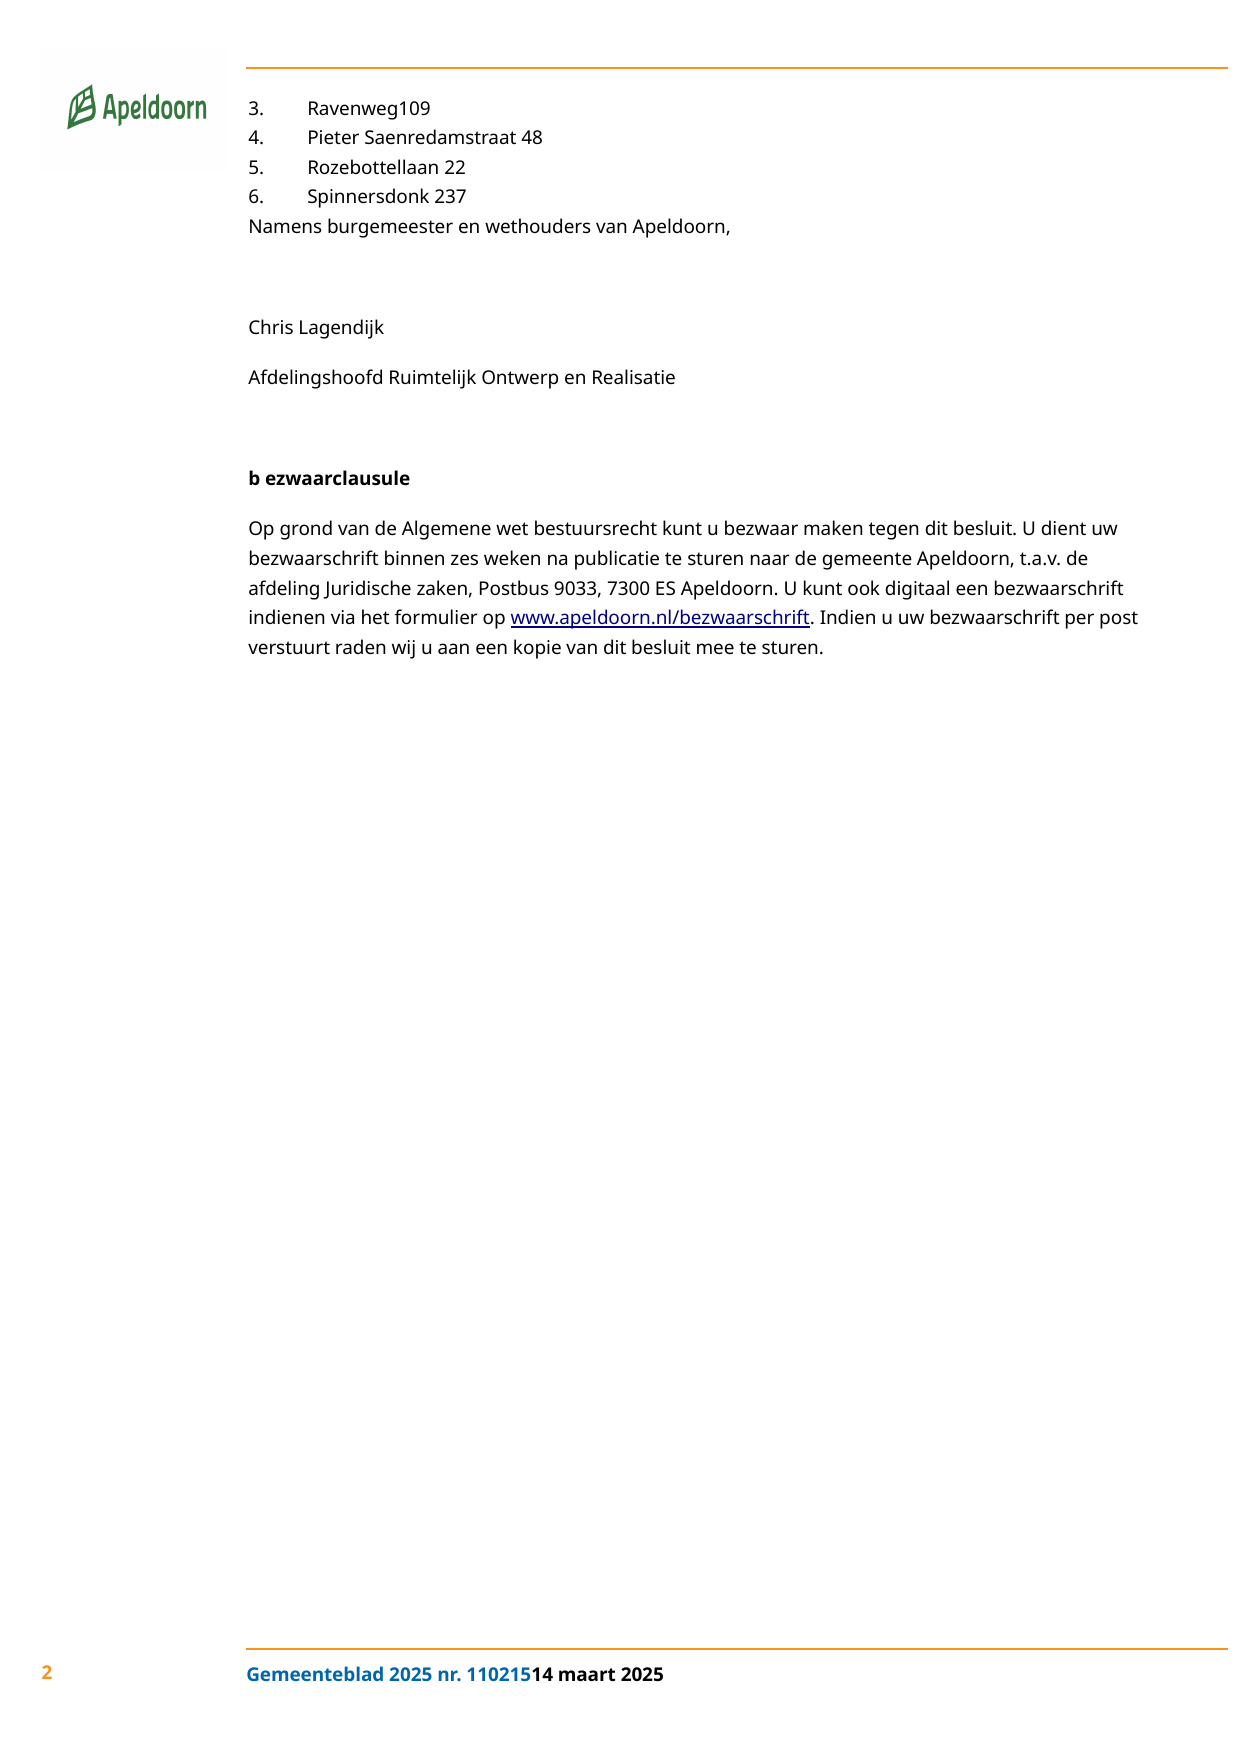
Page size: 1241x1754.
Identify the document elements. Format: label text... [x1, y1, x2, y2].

text Chris Lagendijk [248, 314, 1152, 340]
text Op grond van de Algemene wet bestuursrecht kunt u bezwaar maken tegen dit besluit. U dient uw bezwaarschrift binnen zes weken na publicatie te sturen naar de gemeente Apeldoorn, t.a.v. de afdeling Juridische zaken, Postbus 9033, 7300 ES Apeldoorn. U kunt ook digitaal een bezwaarschrift indienen via het formulier op www.apeldoorn.nl/bezwaarschrift. Indien u uw bezwaarschrift per post verstuurt raden wij u aan een kopie van dit besluit mee te sturen. [248, 516, 1152, 660]
list Rozebottellaan 22 [248, 154, 1152, 180]
list Ravenweg109 [248, 95, 1152, 121]
text Afdelingshoofd Ruimtelijk Ontwerp en Realisatie [248, 364, 1152, 390]
list Spinnersdonk 237 [248, 183, 1152, 209]
text b ezwaarclausule [248, 465, 1152, 491]
picture [41, 47, 231, 172]
text Namens burgemeester en wethouders van Apeldoorn, [248, 213, 1152, 239]
list Pieter Saenredamstraat 48 [248, 124, 1152, 150]
